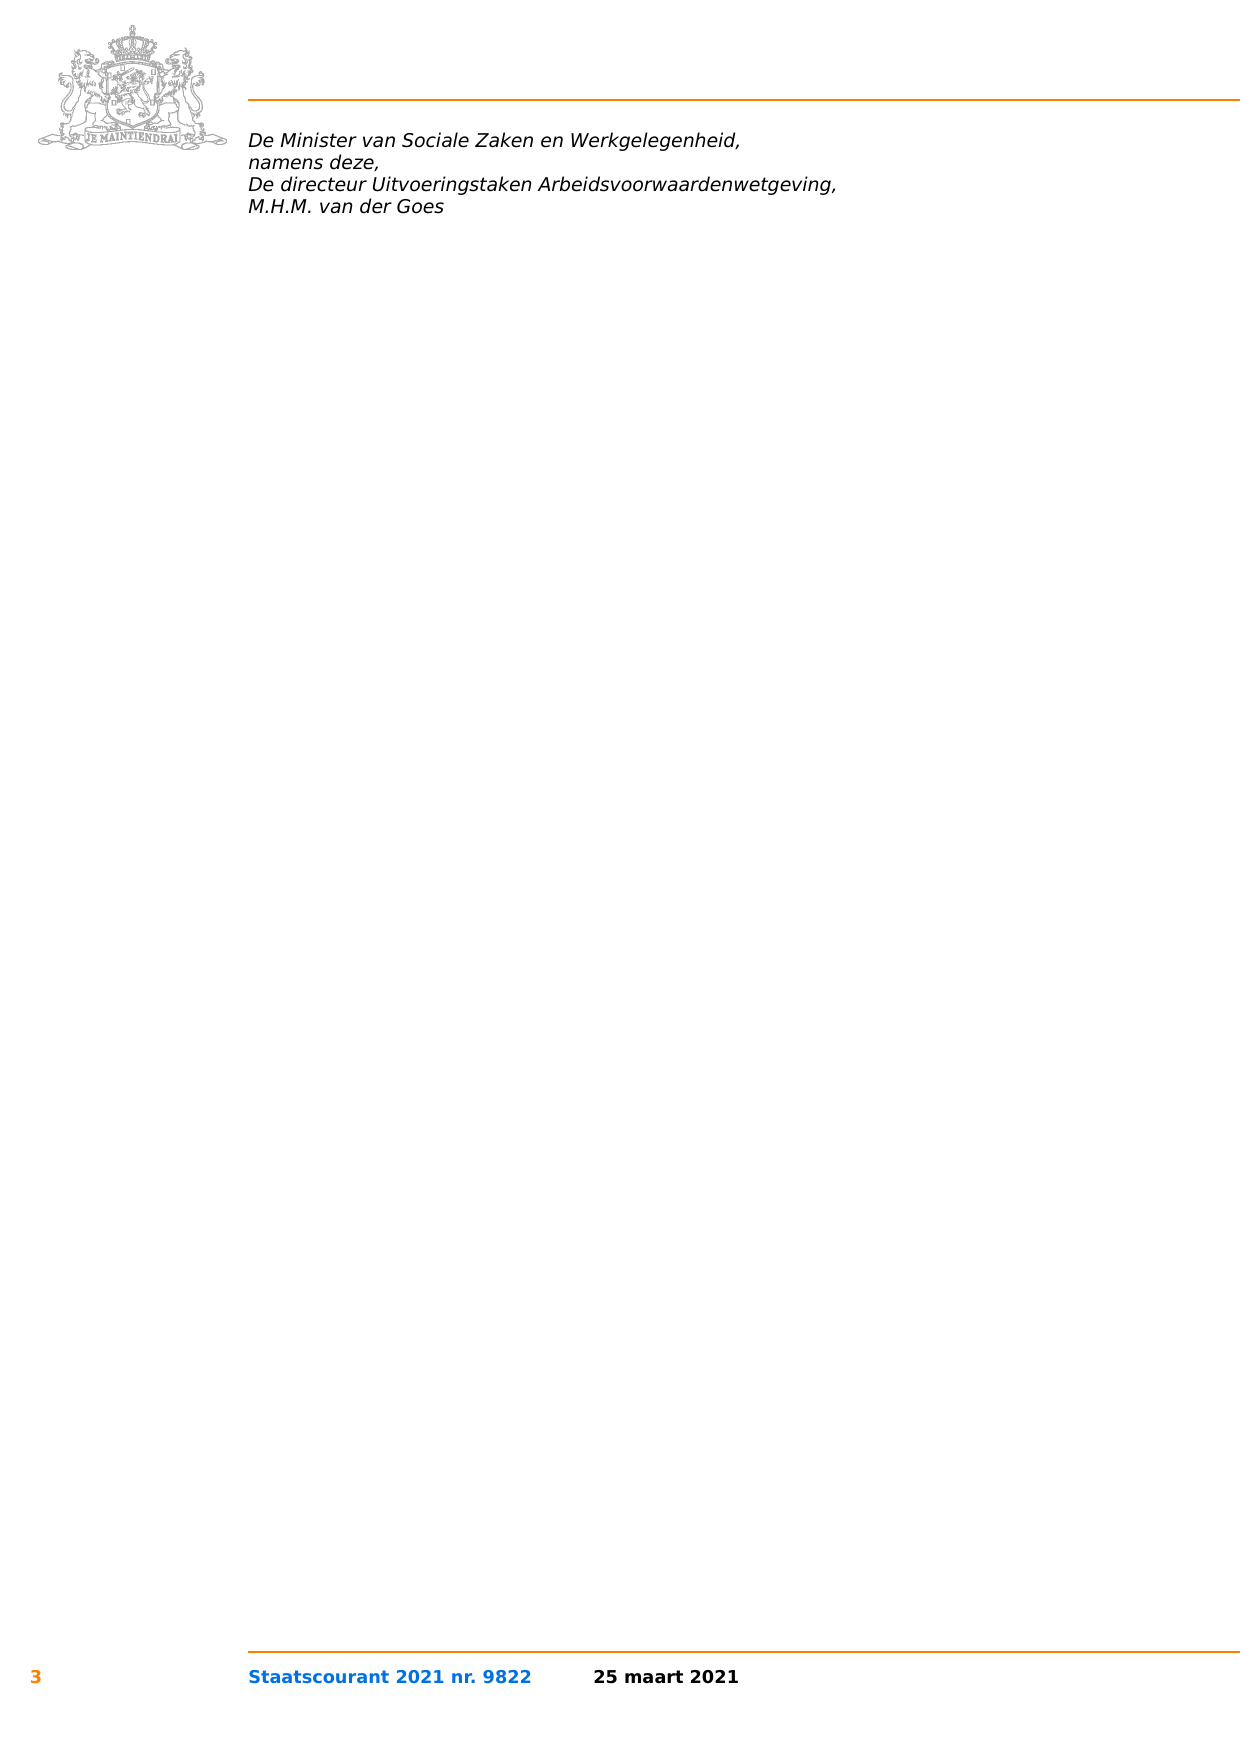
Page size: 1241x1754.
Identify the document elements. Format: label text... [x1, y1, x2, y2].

text De Minister van Sociale Zaken en Werkgelegenheid, namens deze, De directeur Uitvoeringstaken Arbeidsvoorwaardenwetgeving, M.H.M. van der Goes [248, 130, 1163, 218]
picture [38, 25, 227, 150]
